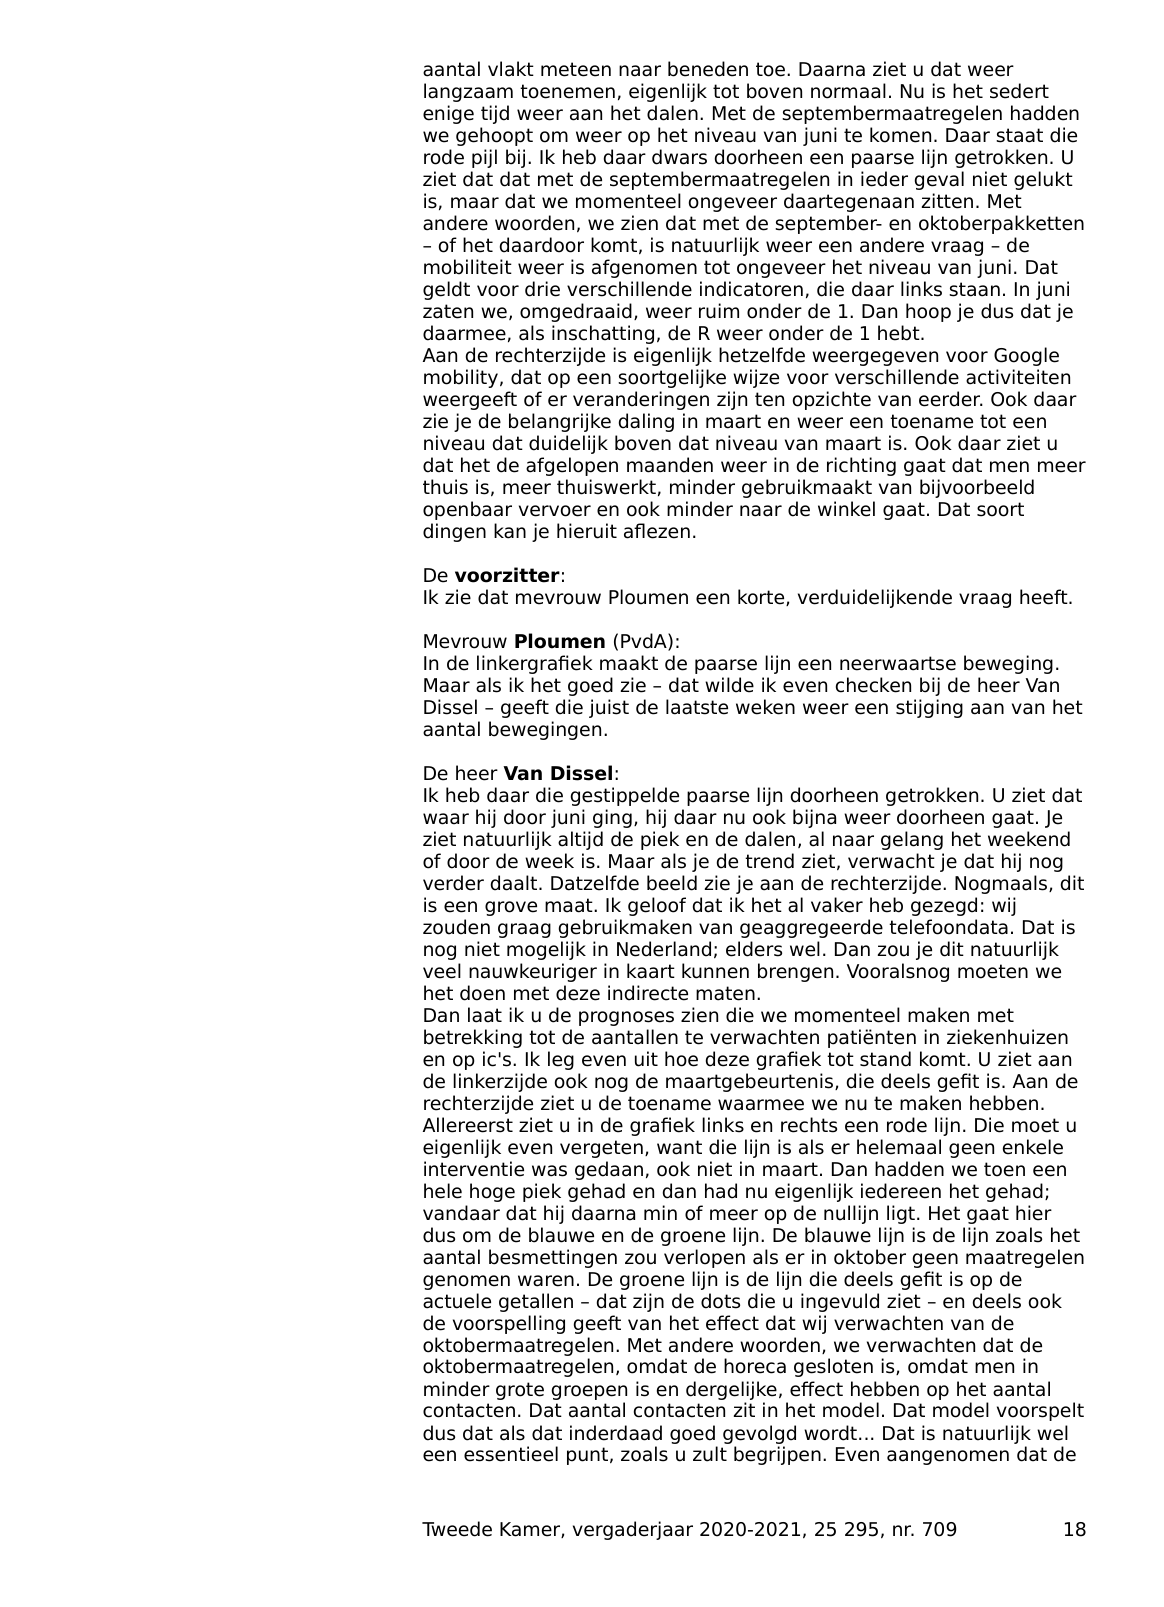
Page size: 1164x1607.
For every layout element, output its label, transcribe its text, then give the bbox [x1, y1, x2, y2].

text De heer Van Dissel: [422, 763, 1087, 785]
text In de linkergrafiek maakt de paarse lijn een neerwaartse beweging. Maar als ik het goed zie – dat wilde ik even checken bij de heer Van Dissel – geeft die juist de laatste weken weer een stijging aan van het aantal bewegingen. [422, 653, 1087, 741]
text Mevrouw Ploumen (PvdA): [422, 631, 1087, 653]
text De voorzitter: [422, 565, 1087, 587]
text Ik heb daar die gestippelde paarse lijn doorheen getrokken. U ziet dat waar hij door juni ging, hij daar nu ook bijna weer doorheen gaat. Je ziet natuurlijk altijd de piek en de dalen, al naar gelang het weekend of door de week is. Maar als je de trend ziet, verwacht je dat hij nog verder daalt. Datzelfde beeld zie je aan de rechterzijde. Nogmaals, dit is een grove maat. Ik geloof dat ik het al vaker heb gezegd: wij zouden graag gebruikmaken van geaggregeerde telefoondata. Dat is nog niet mogelijk in Nederland; elders wel. Dan zou je dit natuurlijk veel nauwkeuriger in kaart kunnen brengen. Vooralsnog moeten we het doen met deze indirecte maten. [422, 785, 1087, 1005]
text Ik zie dat mevrouw Ploumen een korte, verduidelijkende vraag heeft. [422, 587, 1087, 609]
text Aan de rechterzijde is eigenlijk hetzelfde weergegeven voor Google mobility, dat op een soortgelijke wijze voor verschillende activiteiten weergeeft of er veranderingen zijn ten opzichte van eerder. Ook daar zie je de belangrijke daling in maart en weer een toename tot een niveau dat duidelijk boven dat niveau van maart is. Ook daar ziet u dat het de afgelopen maanden weer in de richting gaat dat men meer thuis is, meer thuiswerkt, minder gebruikmaakt van bijvoorbeeld openbaar vervoer en ook minder naar de winkel gaat. Dat soort dingen kan je hieruit aflezen. [422, 345, 1087, 543]
text aantal vlakt meteen naar beneden toe. Daarna ziet u dat weer langzaam toenemen, eigenlijk tot boven normaal. Nu is het sedert enige tijd weer aan het dalen. Met de septembermaatregelen hadden we gehoopt om weer op het niveau van juni te komen. Daar staat die rode pijl bij. Ik heb daar dwars doorheen een paarse lijn getrokken. U ziet dat dat met de septembermaatregelen in ieder geval niet gelukt is, maar dat we momenteel ongeveer daartegenaan zitten. Met andere woorden, we zien dat met de september- en oktoberpakketten – of het daardoor komt, is natuurlijk weer een andere vraag – de mobiliteit weer is afgenomen tot ongeveer het niveau van juni. Dat geldt voor drie verschillende indicatoren, die daar links staan. In juni zaten we, omgedraaid, weer ruim onder de 1. Dan hoop je dus dat je daarmee, als inschatting, de R weer onder de 1 hebt. [422, 59, 1087, 345]
text Dan laat ik u de prognoses zien die we momenteel maken met betrekking tot de aantallen te verwachten patiënten in ziekenhuizen en op ic's. Ik leg even uit hoe deze grafiek tot stand komt. U ziet aan de linkerzijde ook nog de maartgebeurtenis, die deels gefit is. Aan de rechterzijde ziet u de toename waarmee we nu te maken hebben. Allereerst ziet u in de grafiek links en rechts een rode lijn. Die moet u eigenlijk even vergeten, want die lijn is als er helemaal geen enkele interventie was gedaan, ook niet in maart. Dan hadden we toen een hele hoge piek gehad en dan had nu eigenlijk iedereen het gehad; vandaar dat hij daarna min of meer op de nullijn ligt. Het gaat hier dus om de blauwe en de groene lijn. De blauwe lijn is de lijn zoals het aantal besmettingen zou verlopen als er in oktober geen maatregelen genomen waren. De groene lijn is de lijn die deels gefit is op de actuele getallen – dat zijn de dots die u ingevuld ziet – en deels ook de voorspelling geeft van het effect dat wij verwachten van de oktobermaatregelen. Met andere woorden, we verwachten dat de oktobermaatregelen, omdat de horeca gesloten is, omdat men in minder grote groepen is en dergelijke, effect hebben op het aantal contacten. Dat aantal contacten zit in het model. Dat model voorspelt dus dat als dat inderdaad goed gevolgd wordt... Dat is natuurlijk wel een essentieel punt, zoals u zult begrijpen. Even aangenomen dat de [422, 1005, 1087, 1466]
